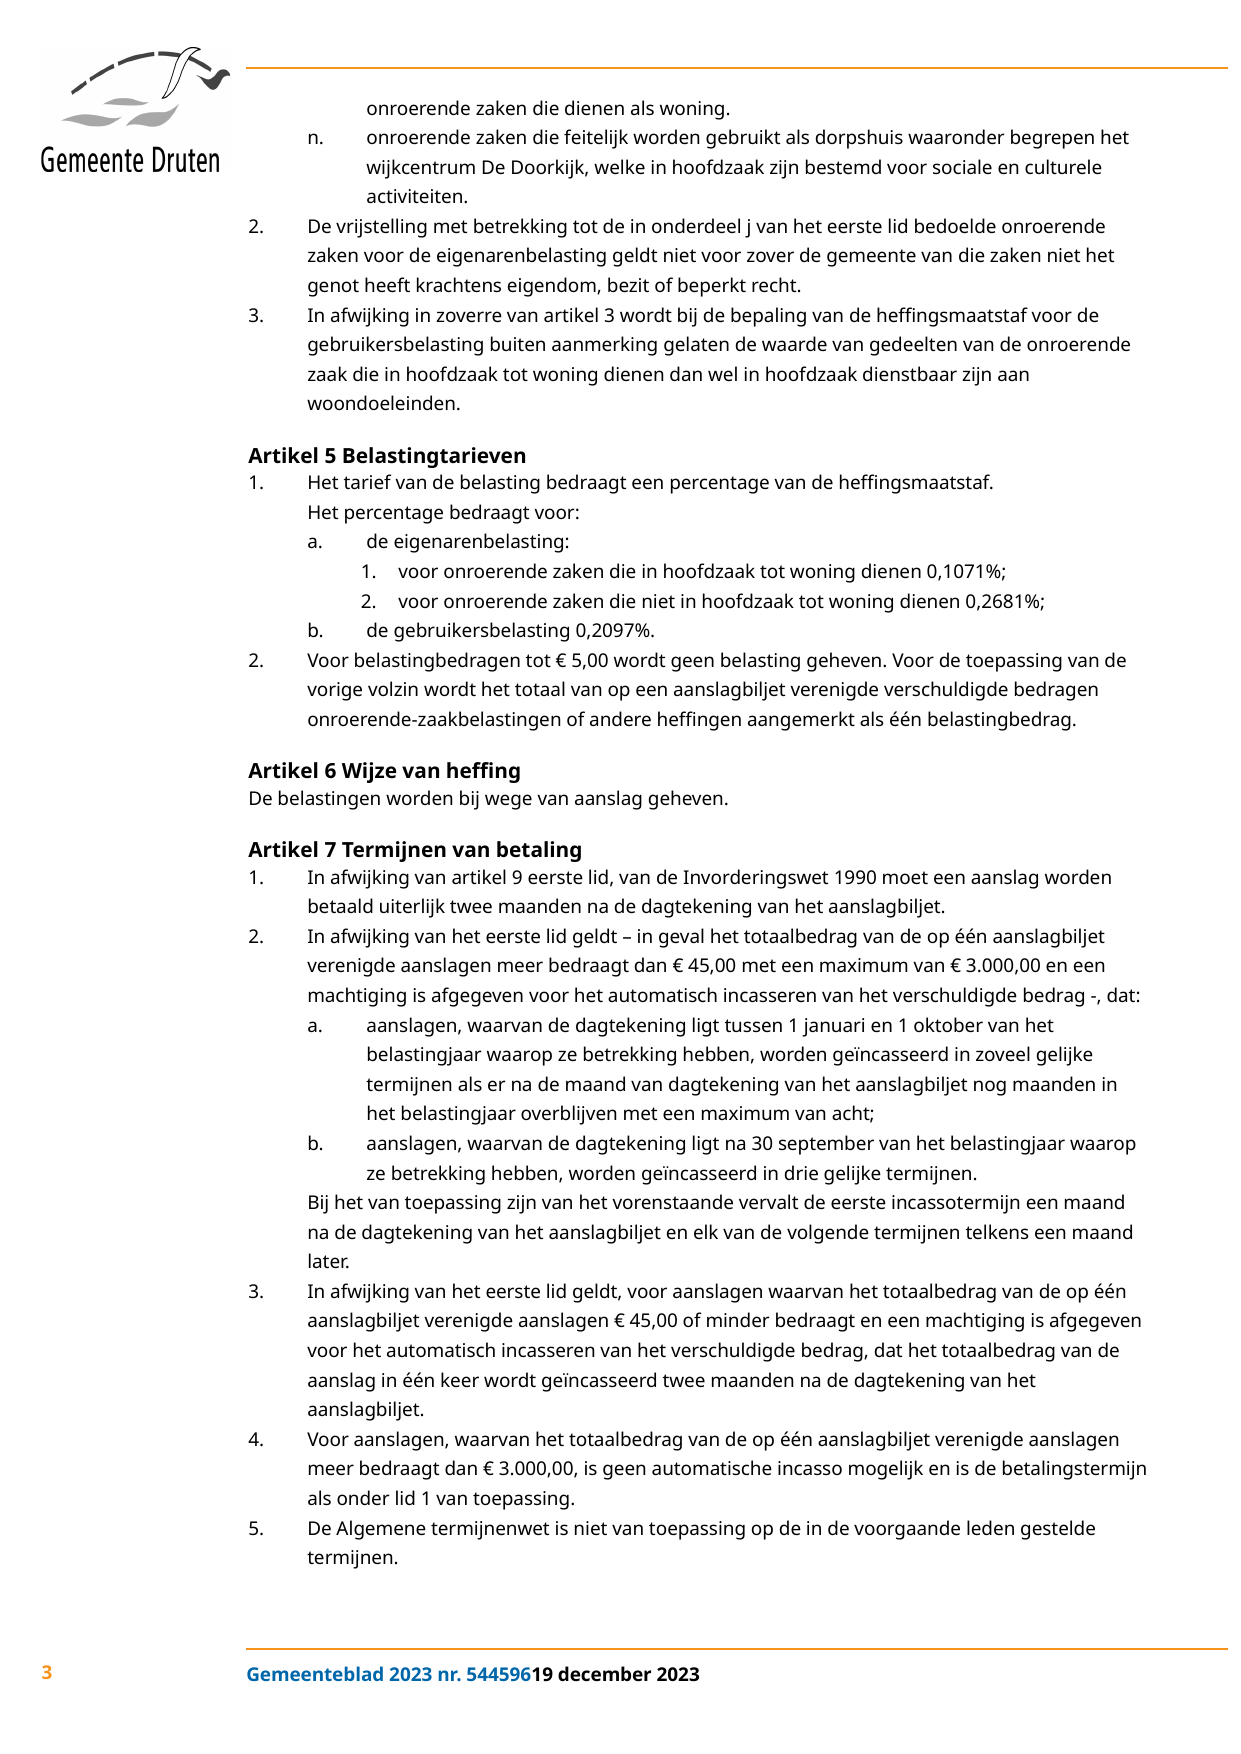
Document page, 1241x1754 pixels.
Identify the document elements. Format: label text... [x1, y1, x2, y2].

list In afwijking van het eerste lid geldt, voor aanslagen waarvan het totaalbedrag van de op één aanslagbiljet verenigde aanslagen € 45,00 of minder bedraagt en een machtiging is afgegeven voor het automatisch incasseren van het verschuldigde bedrag, dat het totaalbedrag van de aanslag in één keer wordt geïncasseerd twee maanden na de dagtekening van het aanslagbiljet. [248, 1278, 1152, 1422]
list Voor belastingbedragen tot € 5,00 wordt geen belasting geheven. Voor de toepassing van de vorige volzin wordt het totaal van op een aanslagbiljet verenigde verschuldigde bedragen onroerende-zaakbelastingen of andere heffingen aangemerkt als één belastingbedrag. [248, 647, 1152, 732]
list De Algemene termijnenwet is niet van toepassing op de in de voorgaande leden gestelde termijnen. [248, 1515, 1152, 1570]
list Voor aanslagen, waarvan het totaalbedrag van de op één aanslagbiljet verenigde aanslagen meer bedraagt dan € 3.000,00, is geen automatische incasso mogelijk en is de betalingstermijn als onder lid 1 van toepassing. [248, 1426, 1152, 1511]
list Het tarief van de belasting bedraagt een percentage van de heffingsmaatstaf. [248, 469, 1152, 495]
list de eigenarenbelasting: [307, 529, 1152, 554]
list Het percentage bedraagt voor: [248, 499, 1152, 525]
text Artikel 7 Termijnen van betaling [248, 835, 1152, 864]
text De belastingen worden bij wege van aanslag geheven. [248, 785, 1152, 811]
list voor onroerende zaken die in hoofdzaak tot woning dienen 0,1071%; [361, 558, 1152, 584]
text Artikel 5 Belastingtarieven [248, 441, 1152, 469]
list In afwijking in zoverre van artikel 3 wordt bij de bepaling van de heffingsmaatstaf voor de gebruikersbelasting buiten aanmerking gelaten de waarde van gedeelten van de onroerende zaak die in hoofdzaak tot woning dienen dan wel in hoofdzaak dienstbaar zijn aan woondoeleinden. [248, 302, 1152, 416]
list onroerende zaken die feitelijk worden gebruikt als dorpshuis waaronder begrepen het wijkcentrum De Doorkijk, welke in hoofdzaak zijn bestemd voor sociale en culturele activiteiten. [307, 124, 1152, 209]
list de gebruikersbelasting 0,2097%. [307, 617, 1152, 643]
list In afwijking van het eerste lid geldt – in geval het totaalbedrag van de op één aanslagbiljet verenigde aanslagen meer bedraagt dan € 45,00 met een maximum van € 3.000,00 en een machtiging is afgegeven voor het automatisch incasseren van het verschuldigde bedrag -, dat: [248, 923, 1152, 1008]
list In afwijking van artikel 9 eerste lid, van de Invorderingswet 1990 moet een aanslag worden betaald uiterlijk twee maanden na de dagtekening van het aanslagbiljet. [248, 864, 1152, 919]
list aanslagen, waarvan de dagtekening ligt tussen 1 januari en 1 oktober van het belastingjaar waarop ze betrekking hebben, worden geïncasseerd in zoveel gelijke termijnen als er na de maand van dagtekening van het aanslagbiljet nog maanden in het belastingjaar overblijven met een maximum van acht; [307, 1012, 1152, 1126]
list onroerende zaken die dienen als woning. [307, 95, 1152, 121]
list De vrijstelling met betrekking tot de in onderdeel j van het eerste lid bedoelde onroerende zaken voor de eigenarenbelasting geldt niet voor zover de gemeente van die zaken niet het genot heeft krachtens eigendom, bezit of beperkt recht. [248, 213, 1152, 298]
list voor onroerende zaken die niet in hoofdzaak tot woning dienen 0,2681%; [361, 588, 1152, 613]
text Artikel 6 Wijze van heffing [248, 757, 1152, 785]
list Bij het van toepassing zijn van het vorenstaande vervalt de eerste incassotermijn een maand na de dagtekening van het aanslagbiljet en elk van de volgende termijnen telkens een maand later. [248, 1189, 1152, 1274]
picture [41, 47, 231, 172]
list aanslagen, waarvan de dagtekening ligt na 30 september van het belastingjaar waarop ze betrekking hebben, worden geïncasseerd in drie gelijke termijnen. [307, 1130, 1152, 1185]
